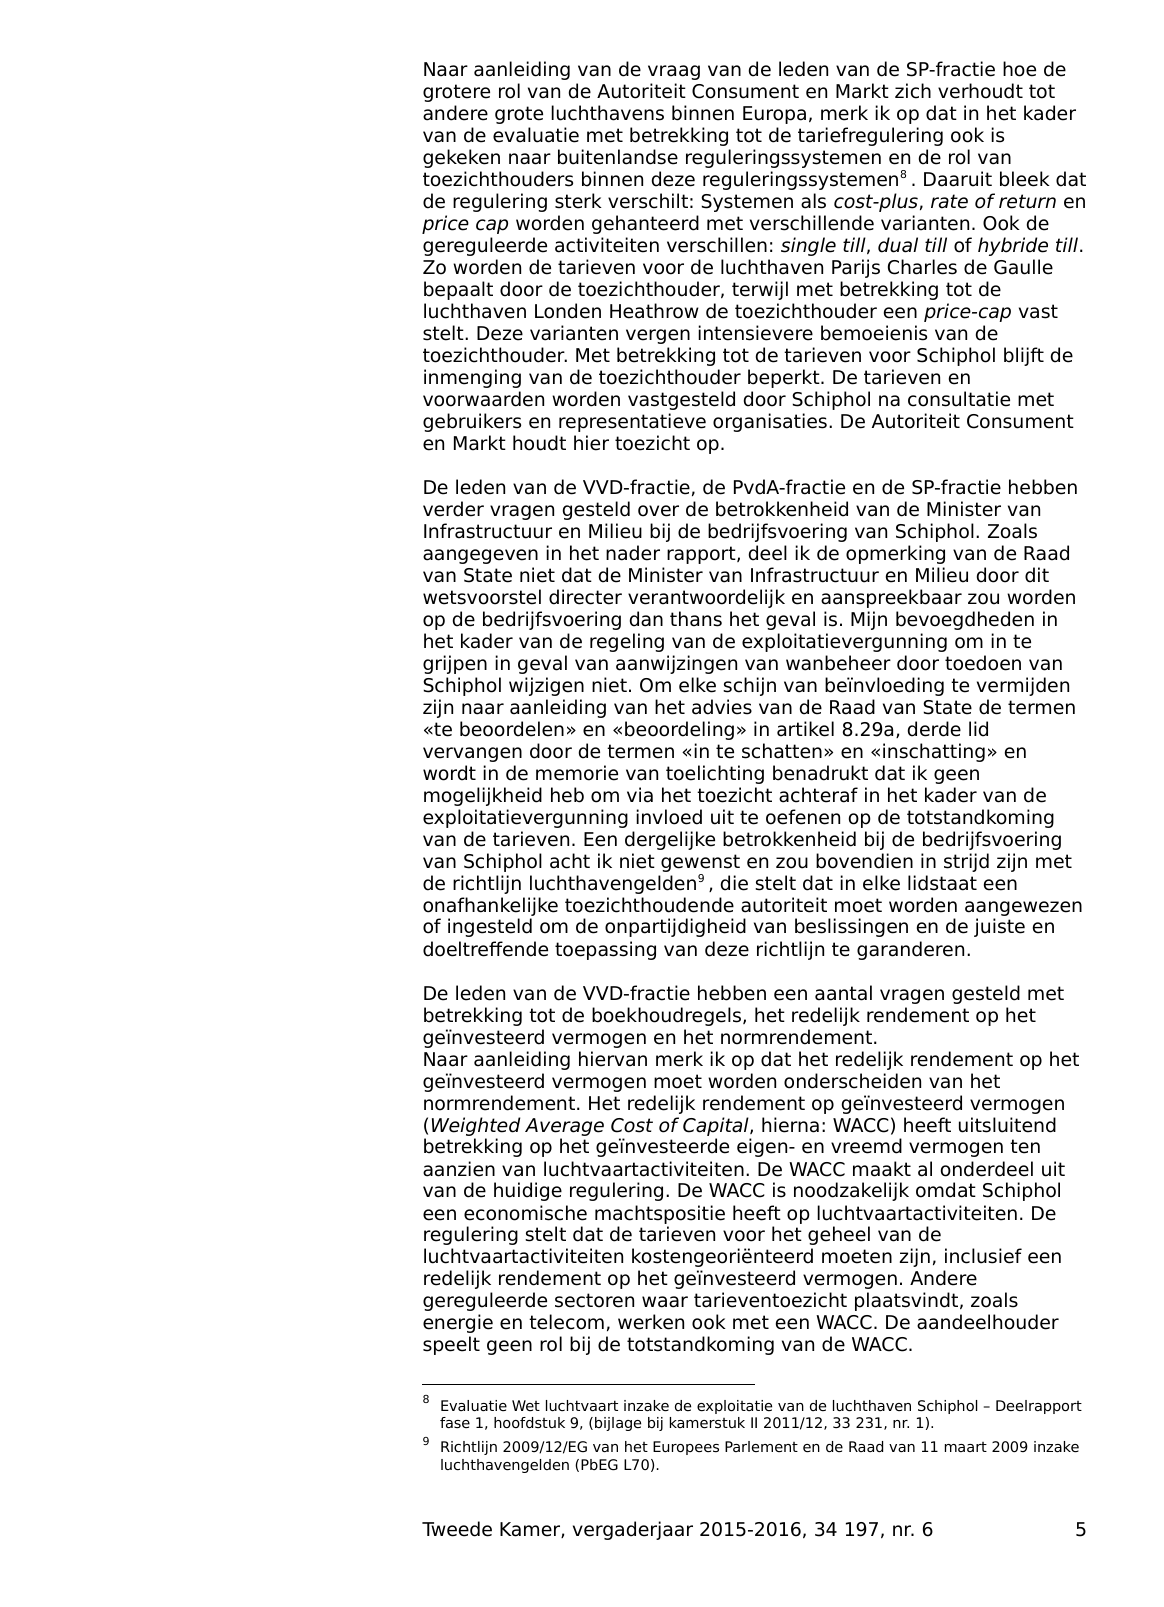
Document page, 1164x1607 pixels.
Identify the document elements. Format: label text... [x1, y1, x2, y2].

text Richtlijn 2009/12/EG van het Europees Parlement en de Raad van 11 maart 2009 inzake luchthavengelden (PbEG L70). [422, 1435, 1087, 1474]
text De leden van de VVD-fractie hebben een aantal vragen gesteld met betrekking tot de boekhoudregels, het redelijk rendement op het geïnvesteerd vermogen en het normrendement. [422, 983, 1087, 1048]
text De leden van de VVD-fractie, de PvdA-fractie en de SP-fractie hebben verder vragen gesteld over de betrokkenheid van de Minister van Infrastructuur en Milieu bij de bedrijfsvoering van Schiphol. Zoals aangegeven in het nader rapport, deel ik de opmerking van de Raad van State niet dat de Minister van Infrastructuur en Milieu door dit wetsvoorstel directer verantwoordelijk en aanspreekbaar zou worden op de bedrijfsvoering dan thans het geval is. Mijn bevoegdheden in het kader van de regeling van de exploitatievergunning om in te grijpen in geval van aanwijzingen van wanbeheer door toedoen van Schiphol wijzigen niet. Om elke schijn van beïnvloeding te vermijden zijn naar aanleiding van het advies van de Raad van State de termen «te beoordelen» en «beoordeling» in artikel 8.29a, derde lid vervangen door de termen «in te schatten» en «inschatting» en wordt in de memorie van toelichting benadrukt dat ik geen mogelijkheid heb om via het toezicht achteraf in het kader van de exploitatievergunning invloed uit te oefenen op de totstandkoming van de tarieven. Een dergelijke betrokkenheid bij de bedrijfsvoering van Schiphol acht ik niet gewenst en zou bovendien in strijd zijn met de richtlijn luchthavengelden, die stelt dat in elke lidstaat een onafhankelijke toezichthoudende autoriteit moet worden aangewezen of ingesteld om de onpartijdigheid van beslissingen en de juiste en doeltreffende toepassing van deze richtlijn te garanderen. [422, 477, 1087, 960]
text Naar aanleiding van de vraag van de leden van de SP-fractie hoe de grotere rol van de Autoriteit Consument en Markt zich verhoudt tot andere grote luchthavens binnen Europa, merk ik op dat in het kader van de evaluatie met betrekking tot de tariefregulering ook is gekeken naar buitenlandse reguleringssystemen en de rol van toezichthouders binnen deze reguleringssystemen. Daaruit bleek dat de regulering sterk verschilt: Systemen als cost-plus, rate of return en price cap worden gehanteerd met verschillende varianten. Ook de gereguleerde activiteiten verschillen: single till, dual till of hybride till. Zo worden de tarieven voor de luchthaven Parijs Charles de Gaulle bepaalt door de toezichthouder, terwijl met betrekking tot de luchthaven Londen Heathrow de toezichthouder een price-cap vast stelt. Deze varianten vergen intensievere bemoeienis van de toezichthouder. Met betrekking tot de tarieven voor Schiphol blijft de inmenging van de toezichthouder beperkt. De tarieven en voorwaarden worden vastgesteld door Schiphol na consultatie met gebruikers en representatieve organisaties. De Autoriteit Consument en Markt houdt hier toezicht op. [422, 59, 1087, 455]
text Evaluatie Wet luchtvaart inzake de exploitatie van de luchthaven Schiphol – Deelrapport fase 1, hoofdstuk 9, (bijlage bij kamerstuk II 2011/12, 33 231, nr. 1). [422, 1393, 1087, 1432]
text Naar aanleiding hiervan merk ik op dat het redelijk rendement op het geïnvesteerd vermogen moet worden onderscheiden van het normrendement. Het redelijk rendement op geïnvesteerd vermogen (Weighted Average Cost of Capital, hierna: WACC) heeft uitsluitend betrekking op het geïnvesteerde eigen- en vreemd vermogen ten aanzien van luchtvaartactiviteiten. De WACC maakt al onderdeel uit van de huidige regulering. De WACC is noodzakelijk omdat Schiphol een economische machtspositie heeft op luchtvaartactiviteiten. De regulering stelt dat de tarieven voor het geheel van de luchtvaartactiviteiten kostengeoriënteerd moeten zijn, inclusief een redelijk rendement op het geïnvesteerd vermogen. Andere gereguleerde sectoren waar tarieventoezicht plaatsvindt, zoals energie en telecom, werken ook met een WACC. De aandeelhouder speelt geen rol bij de totstandkoming van de WACC. [422, 1048, 1087, 1356]
